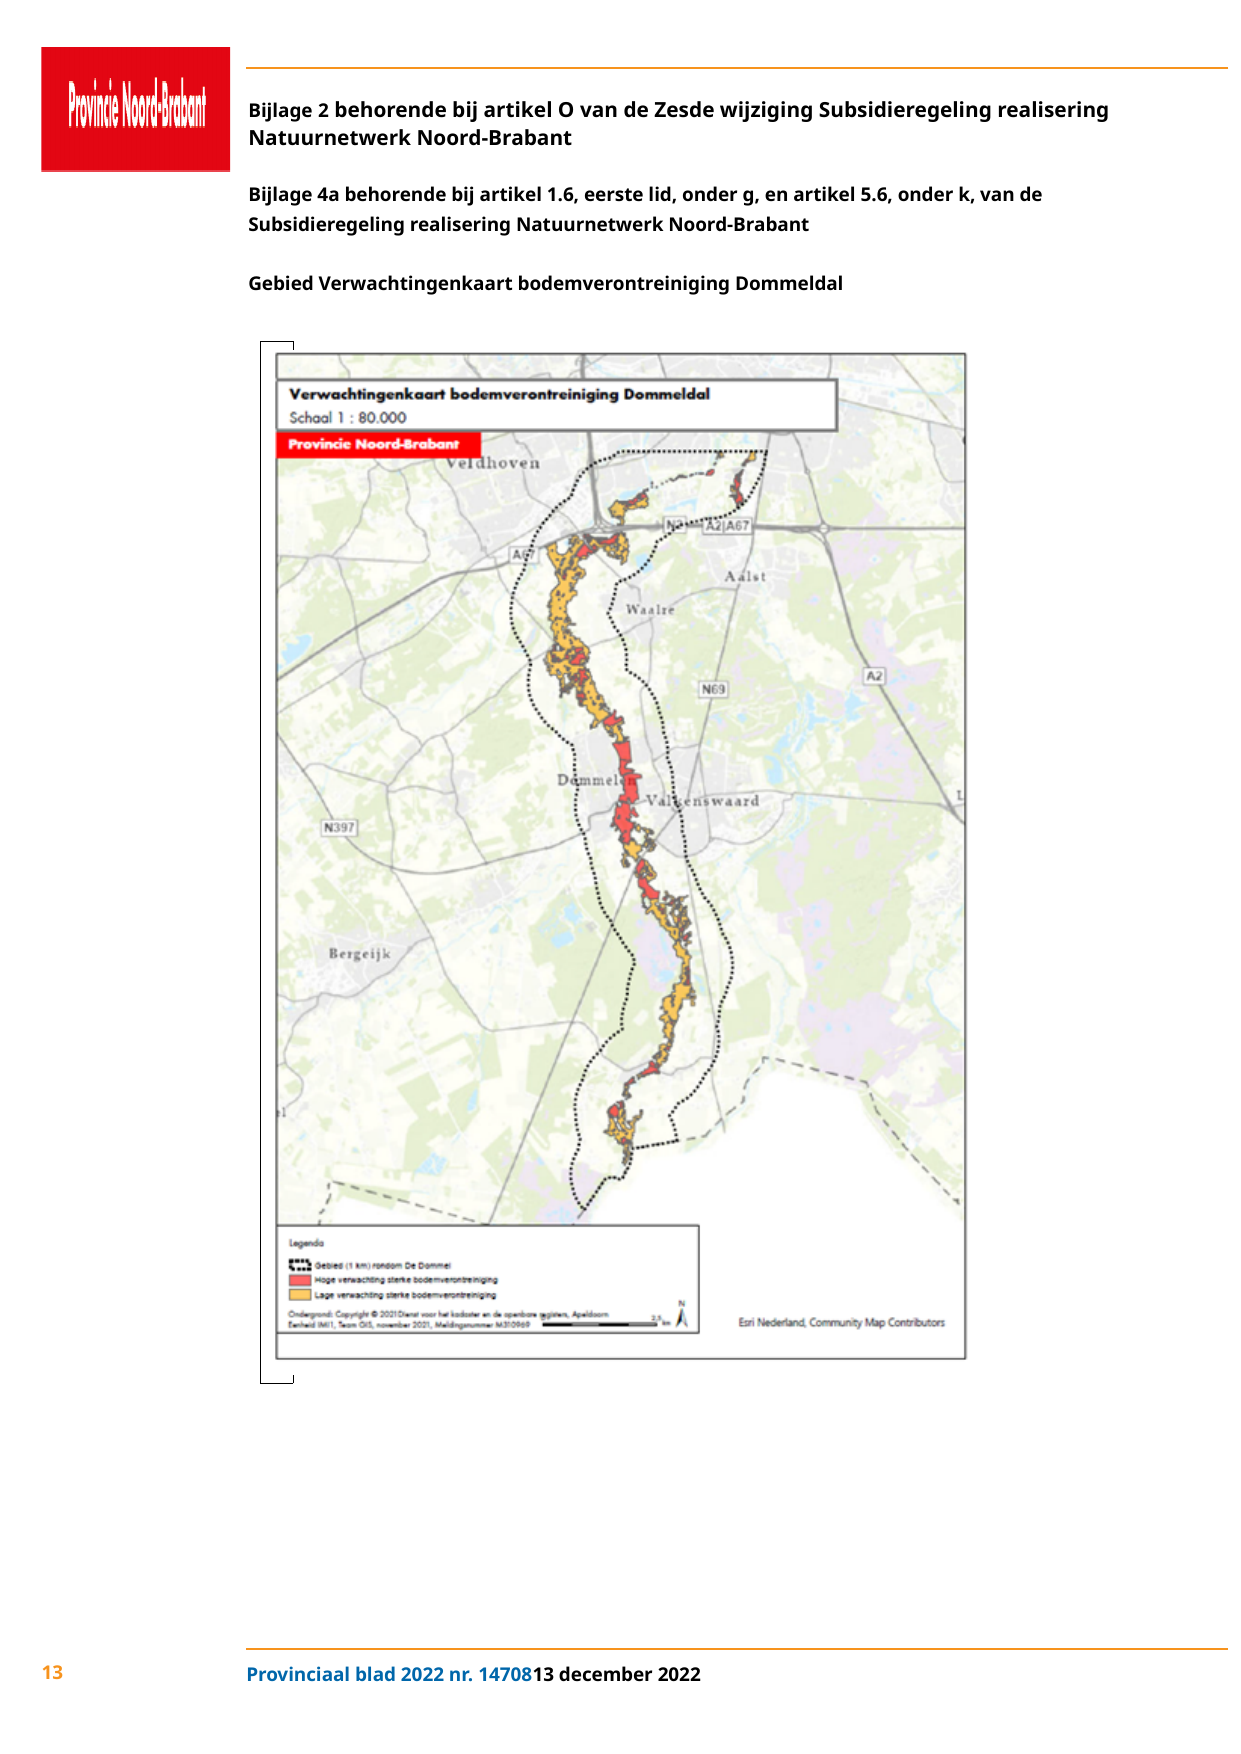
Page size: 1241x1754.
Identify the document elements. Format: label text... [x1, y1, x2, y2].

picture [268, 350, 978, 1375]
text Gebied Verwachtingenkaart bodemverontreiniging Dommeldal [248, 270, 1152, 296]
text Bijlage 2 behorende bij artikel O van de Zesde wijziging Subsidieregeling realisering Natuurnetwerk Noord-Brabant [248, 95, 1152, 152]
picture [41, 47, 231, 172]
text Bijlage 4a behorende bij artikel 1.6, eerste lid, onder g, en artikel 5.6, onder k, van de Subsidieregeling realisering Natuurnetwerk Noord-Brabant [248, 181, 1152, 237]
